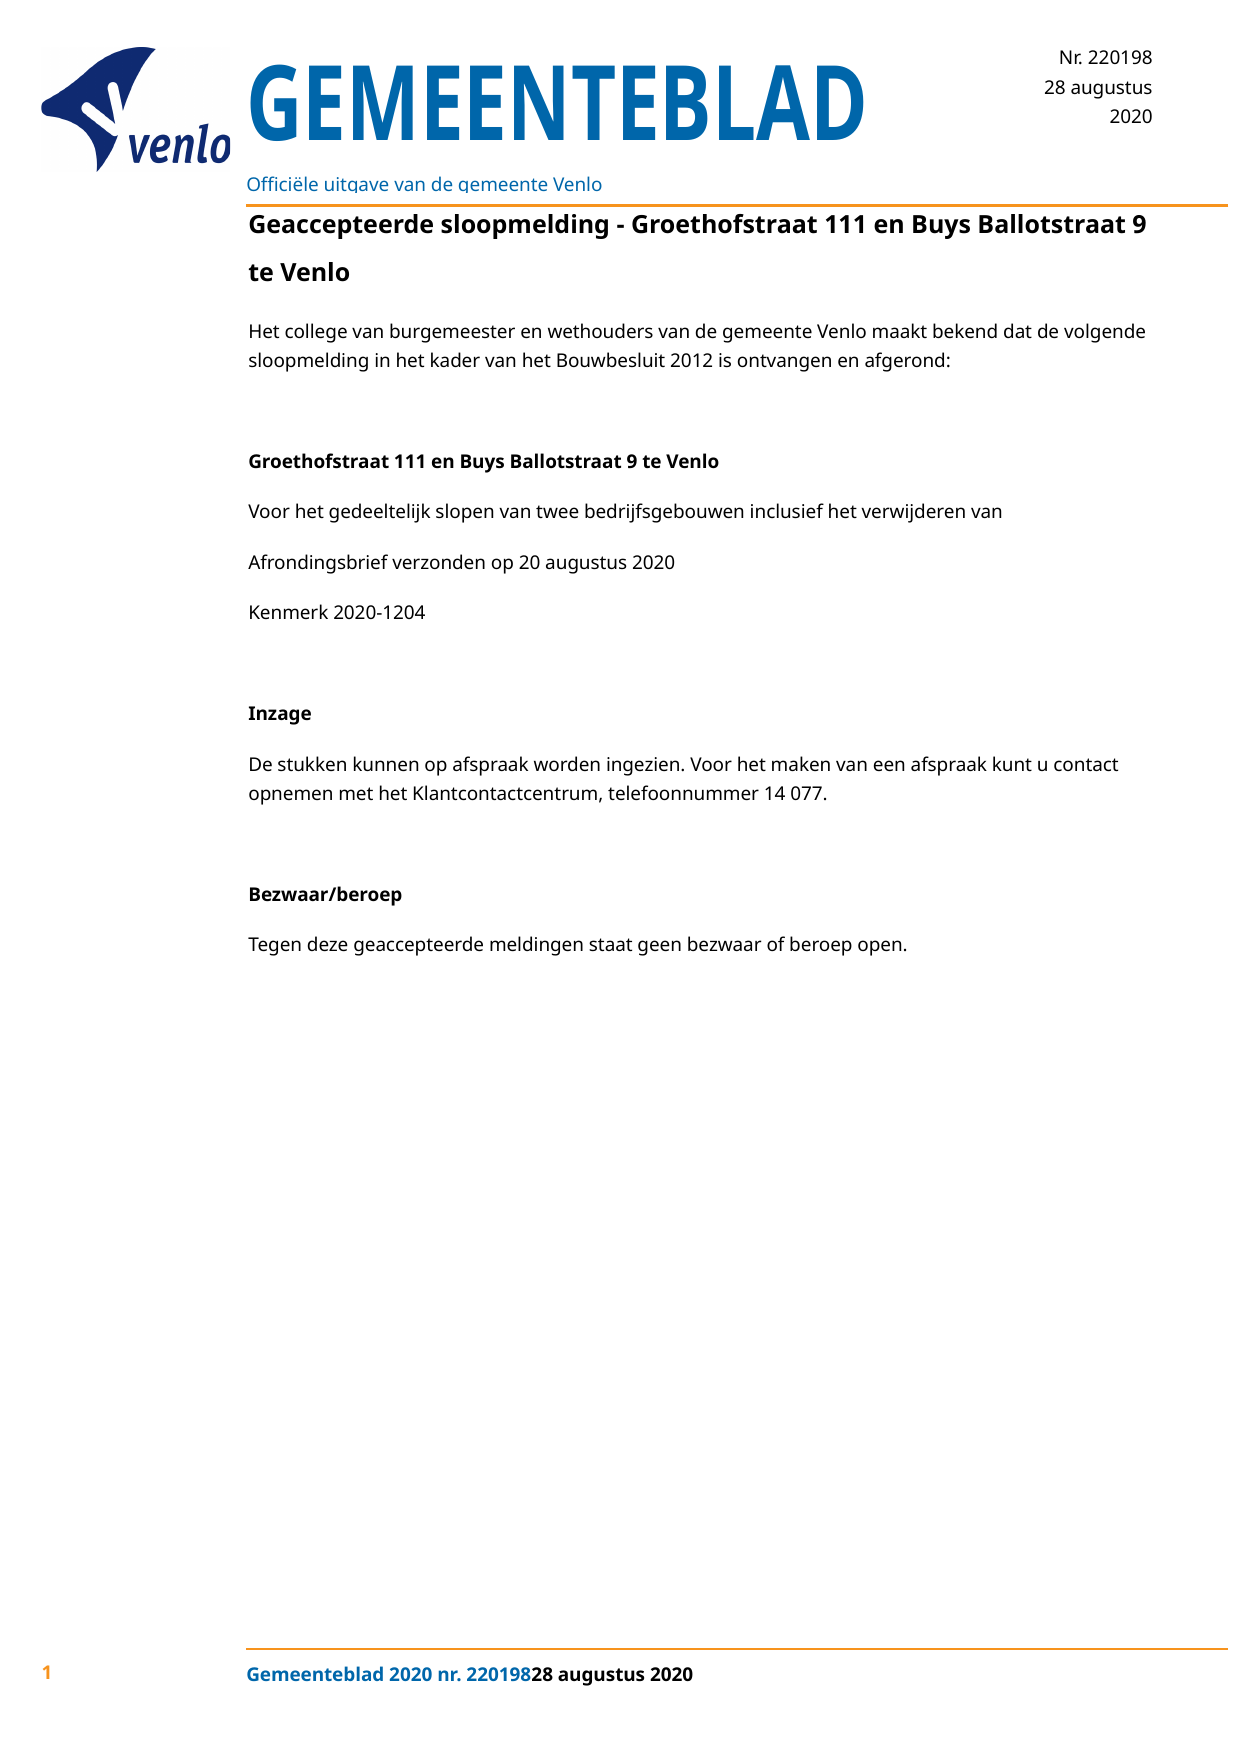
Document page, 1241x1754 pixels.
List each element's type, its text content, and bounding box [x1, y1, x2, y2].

text Inzage [248, 700, 1152, 726]
text Het college van burgemeester en wethouders van de gemeente Venlo maakt bekend dat de volgende sloopmelding in het kader van het Bouwbesluit 2012 is ontvangen en afgerond: [248, 318, 1152, 373]
text Voor het gedeeltelijk slopen van twee bedrijfsgebouwen inclusief het verwijderen van [248, 499, 1152, 524]
text De stukken kunnen op afspraak worden ingezien. Voor het maken van een afspraak kunt u contact opnemen met het Klantcontactcentrum, telefoonnummer 14 077. [248, 751, 1152, 806]
text Tegen deze geaccepteerde meldingen staat geen bezwaar of beroep open. [248, 932, 1152, 957]
text Bezwaar/beroep [248, 881, 1152, 907]
text Geaccepteerde sloopmelding - Groethofstraat 111 en Buys Ballotstraat 9 te Venlo [248, 207, 1152, 288]
text Kenmerk 2020-1204 [248, 599, 1152, 625]
text Afrondingsbrief verzonden op 20 augustus 2020 [248, 549, 1152, 575]
picture [41, 47, 231, 172]
text Groethofstraat 111 en Buys Ballotstraat 9 te Venlo [248, 448, 1152, 474]
